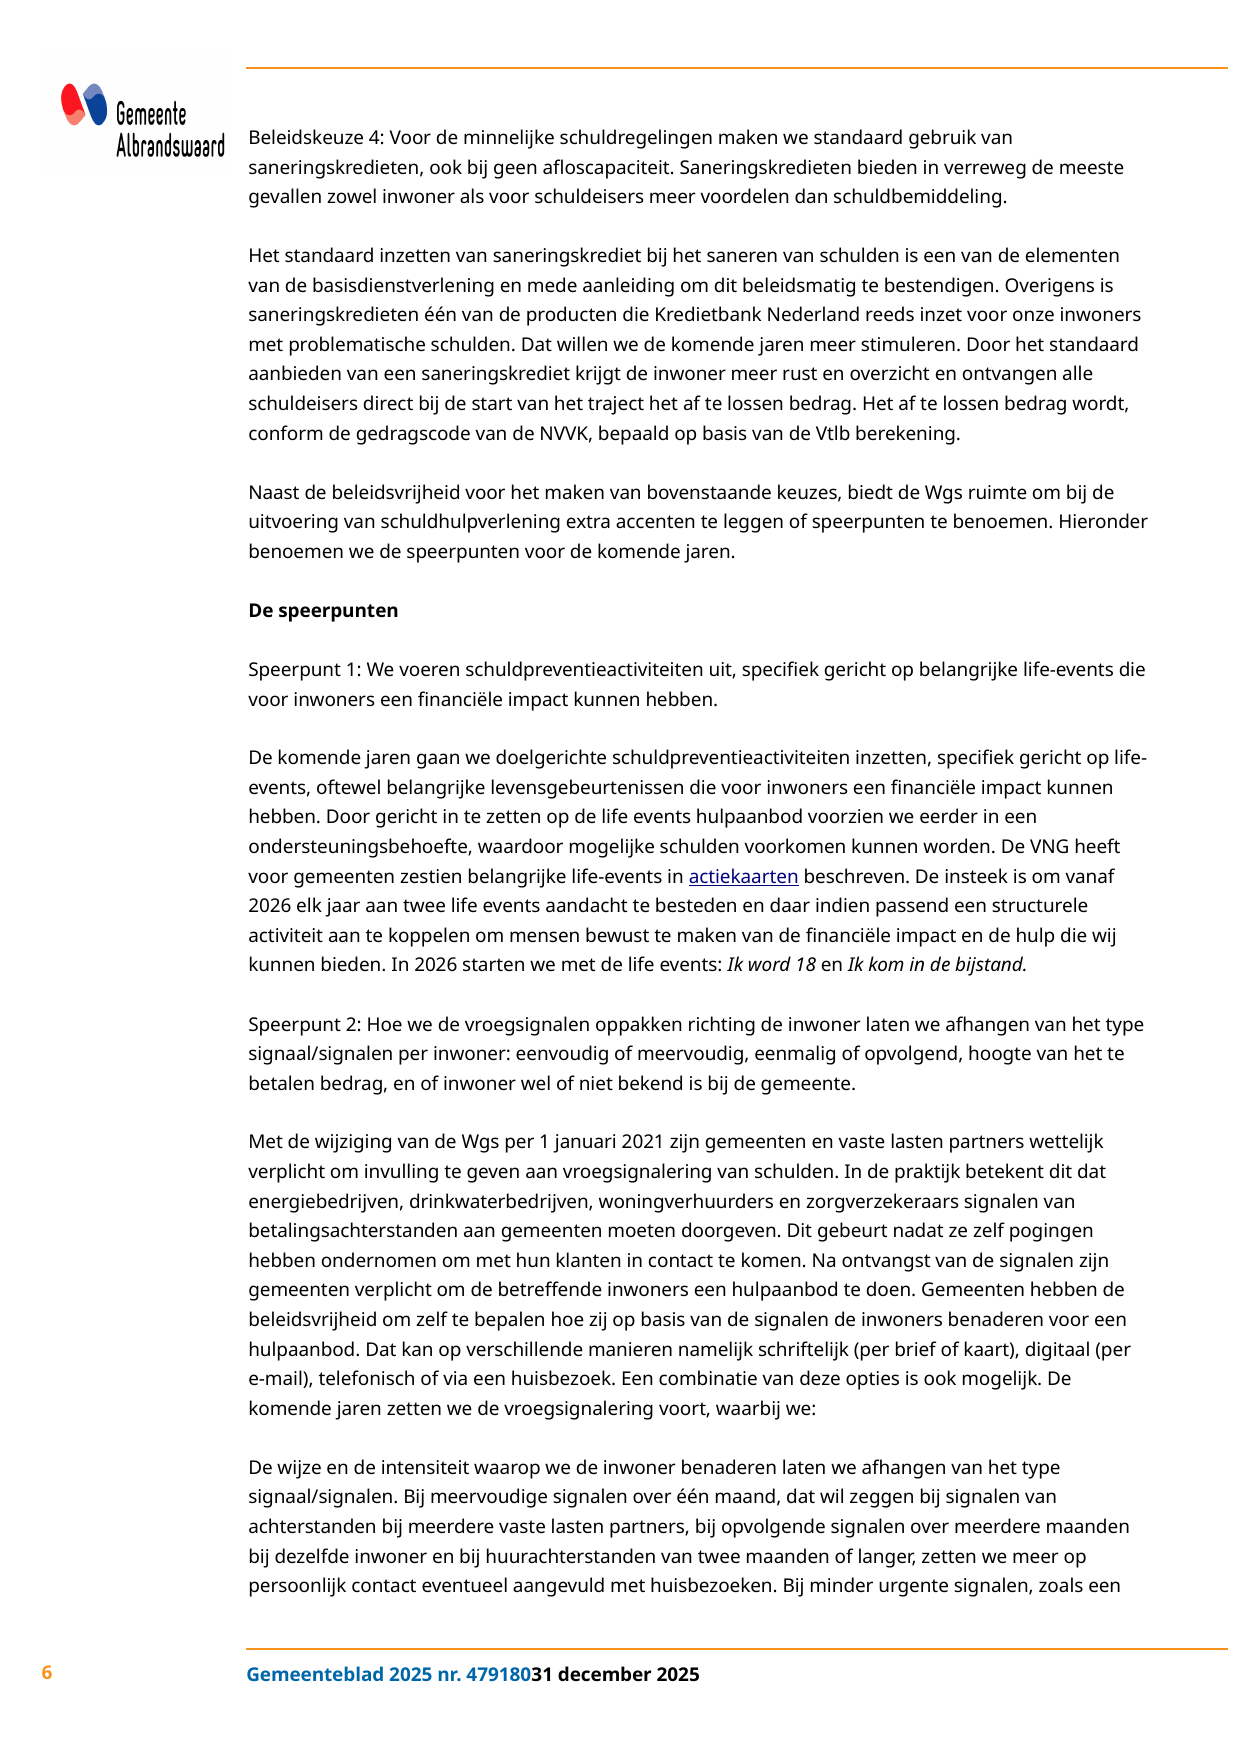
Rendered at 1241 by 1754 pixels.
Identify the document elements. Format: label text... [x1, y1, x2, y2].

table_header Beleidskeuze 4: Voor de minnelijke schuldregelingen maken we standaard gebruik van saneringskredieten, ook bij geen afloscapaciteit. Saneringskredieten bieden in verreweg de meeste gevallen zowel inwoner als voor schuldeisers meer voordelen dan schuldbemiddeling. [248, 125, 1152, 209]
text De wijze en de intensiteit waarop we de inwoner benaderen laten we afhangen van het type signaal/signalen. Bij meervoudige signalen over één maand, dat wil zeggen bij signalen van achterstanden bij meerdere vaste lasten partners, bij opvolgende signalen over meerdere maanden bij dezelfde inwoner en bij huurachterstanden van twee maanden of langer, zetten we meer op persoonlijk contact eventueel aangevuld met huisbezoeken. Bij minder urgente signalen, zoals een [248, 1454, 1152, 1598]
text Het standaard inzetten van saneringskrediet bij het saneren van schulden is een van de elementen van de basisdienstverlening en mede aanleiding om dit beleidsmatig te bestendigen. Overigens is saneringskredieten één van de producten die Kredietbank Nederland reeds inzet voor onze inwoners met problematische schulden. Dat willen we de komende jaren meer stimuleren. Door het standaard aanbieden van een saneringskrediet krijgt de inwoner meer rust en overzicht en ontvangen alle schuldeisers direct bij de start van het traject het af te lossen bedrag. Het af te lossen bedrag wordt, conform de gedragscode van de NVVK, bepaald op basis van de Vtlb berekening. [248, 242, 1152, 445]
text Naast de beleidsvrijheid voor het maken van bovenstaande keuzes, biedt de Wgs ruimte om bij de uitvoering van schuldhulpverlening extra accenten te leggen of speerpunten te benoemen. Hieronder benoemen we de speerpunten voor de komende jaren. [248, 479, 1152, 564]
text De speerpunten [248, 597, 1152, 623]
text De komende jaren gaan we doelgerichte schuldpreventieactiviteiten inzetten, specifiek gericht op life-events, oftewel belangrijke levensgebeurtenissen die voor inwoners een financiële impact kunnen hebben. Door gericht in te zetten op de life events hulpaanbod voorzien we eerder in een ondersteuningsbehoefte, waardoor mogelijke schulden voorkomen kunnen worden. De VNG heeft voor gemeenten zestien belangrijke life-events in actiekaarten beschreven. De insteek is om vanaf 2026 elk jaar aan twee life events aandacht te besteden en daar indien passend een structurele activiteit aan te koppelen om mensen bewust te maken van de financiële impact en de hulp die wij kunnen bieden. In 2026 starten we met de life events: Ik word 18 en Ik kom in de bijstand. [248, 744, 1152, 977]
text Met de wijziging van de Wgs per 1 januari 2021 zijn gemeenten en vaste lasten partners wettelijk verplicht om invulling te geven aan vroegsignalering van schulden. In de praktijk betekent dit dat energiebedrijven, drinkwaterbedrijven, woningverhuurders en zorgverzekeraars signalen van betalingsachterstanden aan gemeenten moeten doorgeven. Dit gebeurt nadat ze zelf pogingen hebben ondernomen om met hun klanten in contact te komen. Na ontvangst van de signalen zijn gemeenten verplicht om de betreffende inwoners een hulpaanbod te doen. Gemeenten hebben de beleidsvrijheid om zelf te bepalen hoe zij op basis van de signalen de inwoners benaderen voor een hulpaanbod. Dat kan op verschillende manieren namelijk schriftelijk (per brief of kaart), digitaal (per e-mail), telefonisch of via een huisbezoek. Een combinatie van deze opties is ook mogelijk. De komende jaren zetten we de vroegsignalering voort, waarbij we: [248, 1129, 1152, 1421]
table_header Speerpunt 2: Hoe we de vroegsignalen oppakken richting de inwoner laten we afhangen van het type signaal/signalen per inwoner: eenvoudig of meervoudig, eenmalig of opvolgend, hoogte van het te betalen bedrag, en of inwoner wel of niet bekend is bij de gemeente. [248, 1011, 1152, 1096]
picture [41, 47, 231, 172]
table_header Speerpunt 1: We voeren schuldpreventieactiviteiten uit, specifiek gericht op belangrijke life-events die voor inwoners een financiële impact kunnen hebben. [248, 656, 1152, 712]
